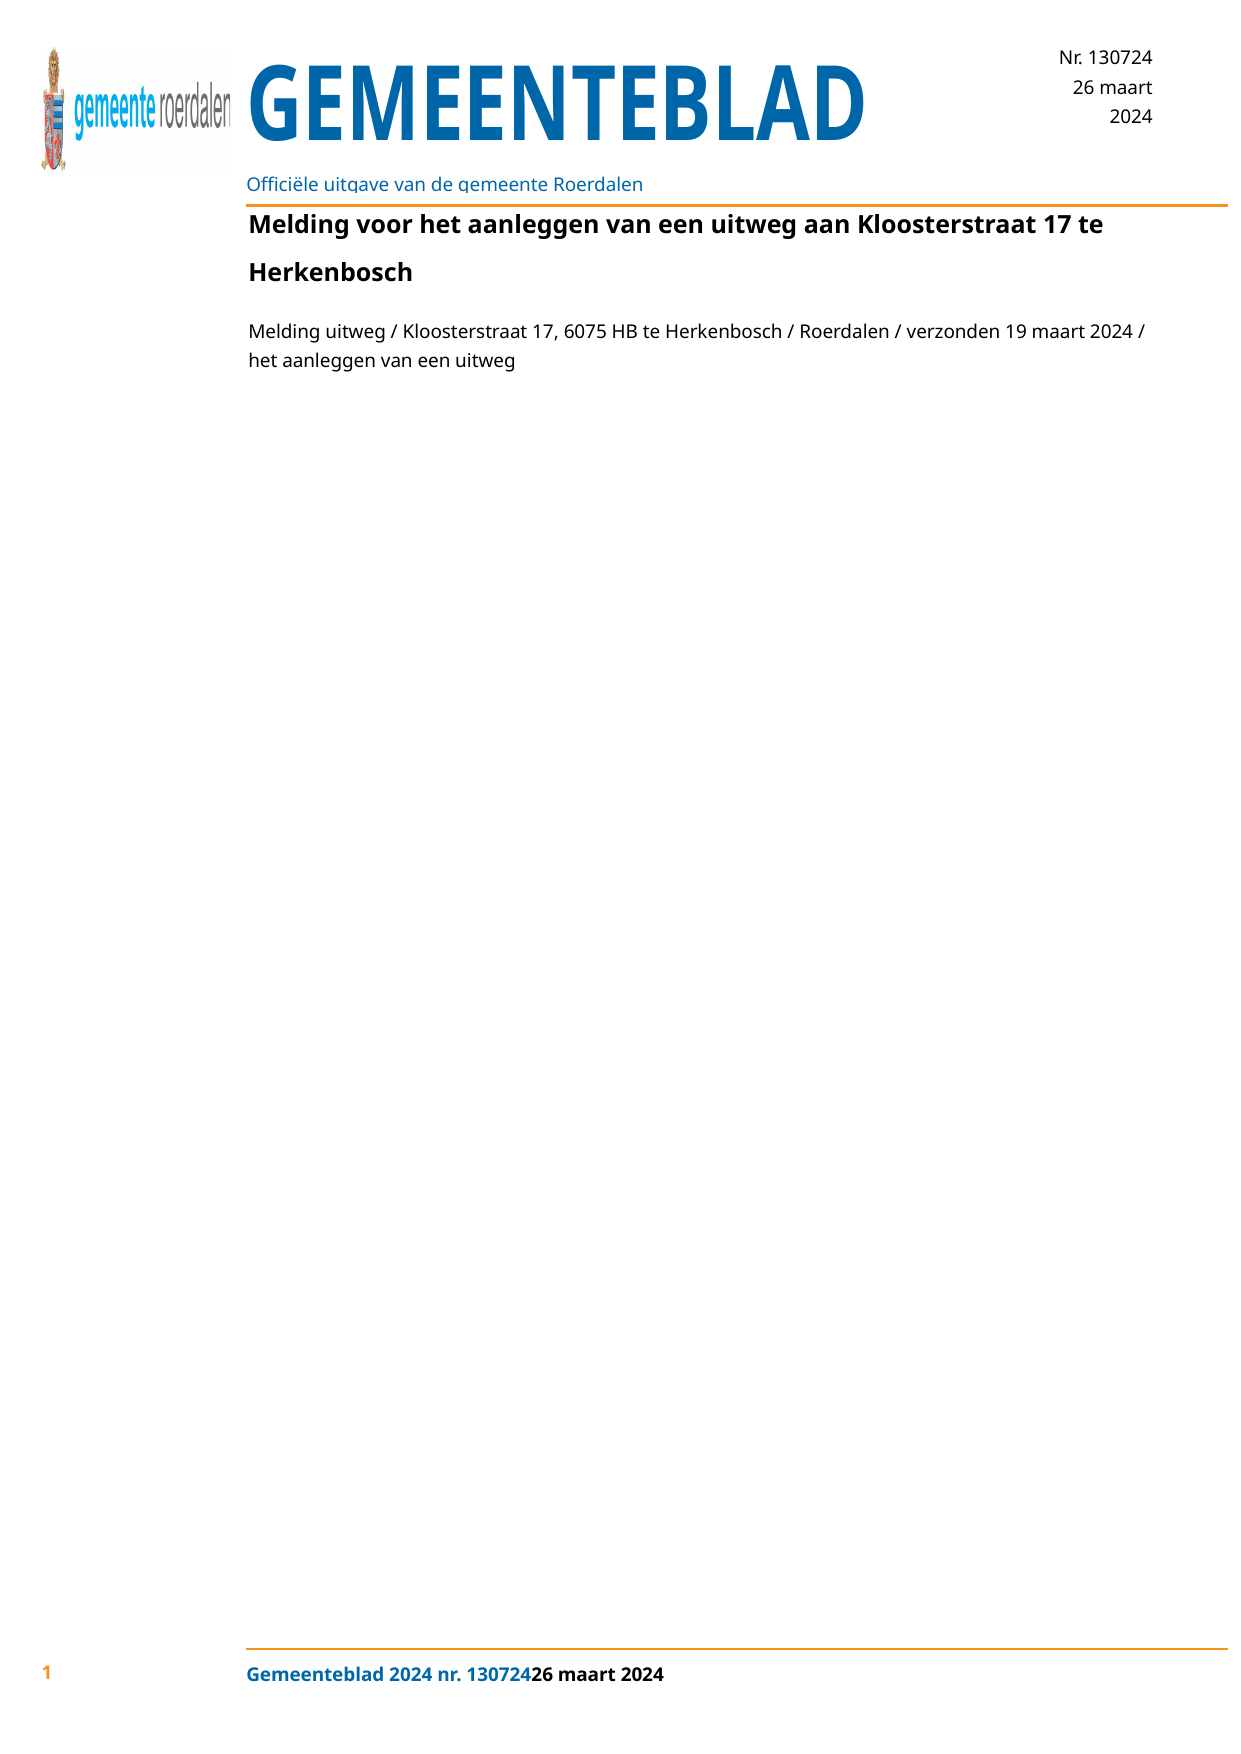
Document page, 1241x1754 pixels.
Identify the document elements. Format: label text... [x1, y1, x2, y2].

picture [41, 47, 231, 172]
text Melding voor het aanleggen van een uitweg aan Kloosterstraat 17 te Herkenbosch [248, 207, 1152, 288]
text Melding uitweg / Kloosterstraat 17, 6075 HB te Herkenbosch / Roerdalen / verzonden 19 maart 2024 / het aanleggen van een uitweg [248, 318, 1152, 373]
